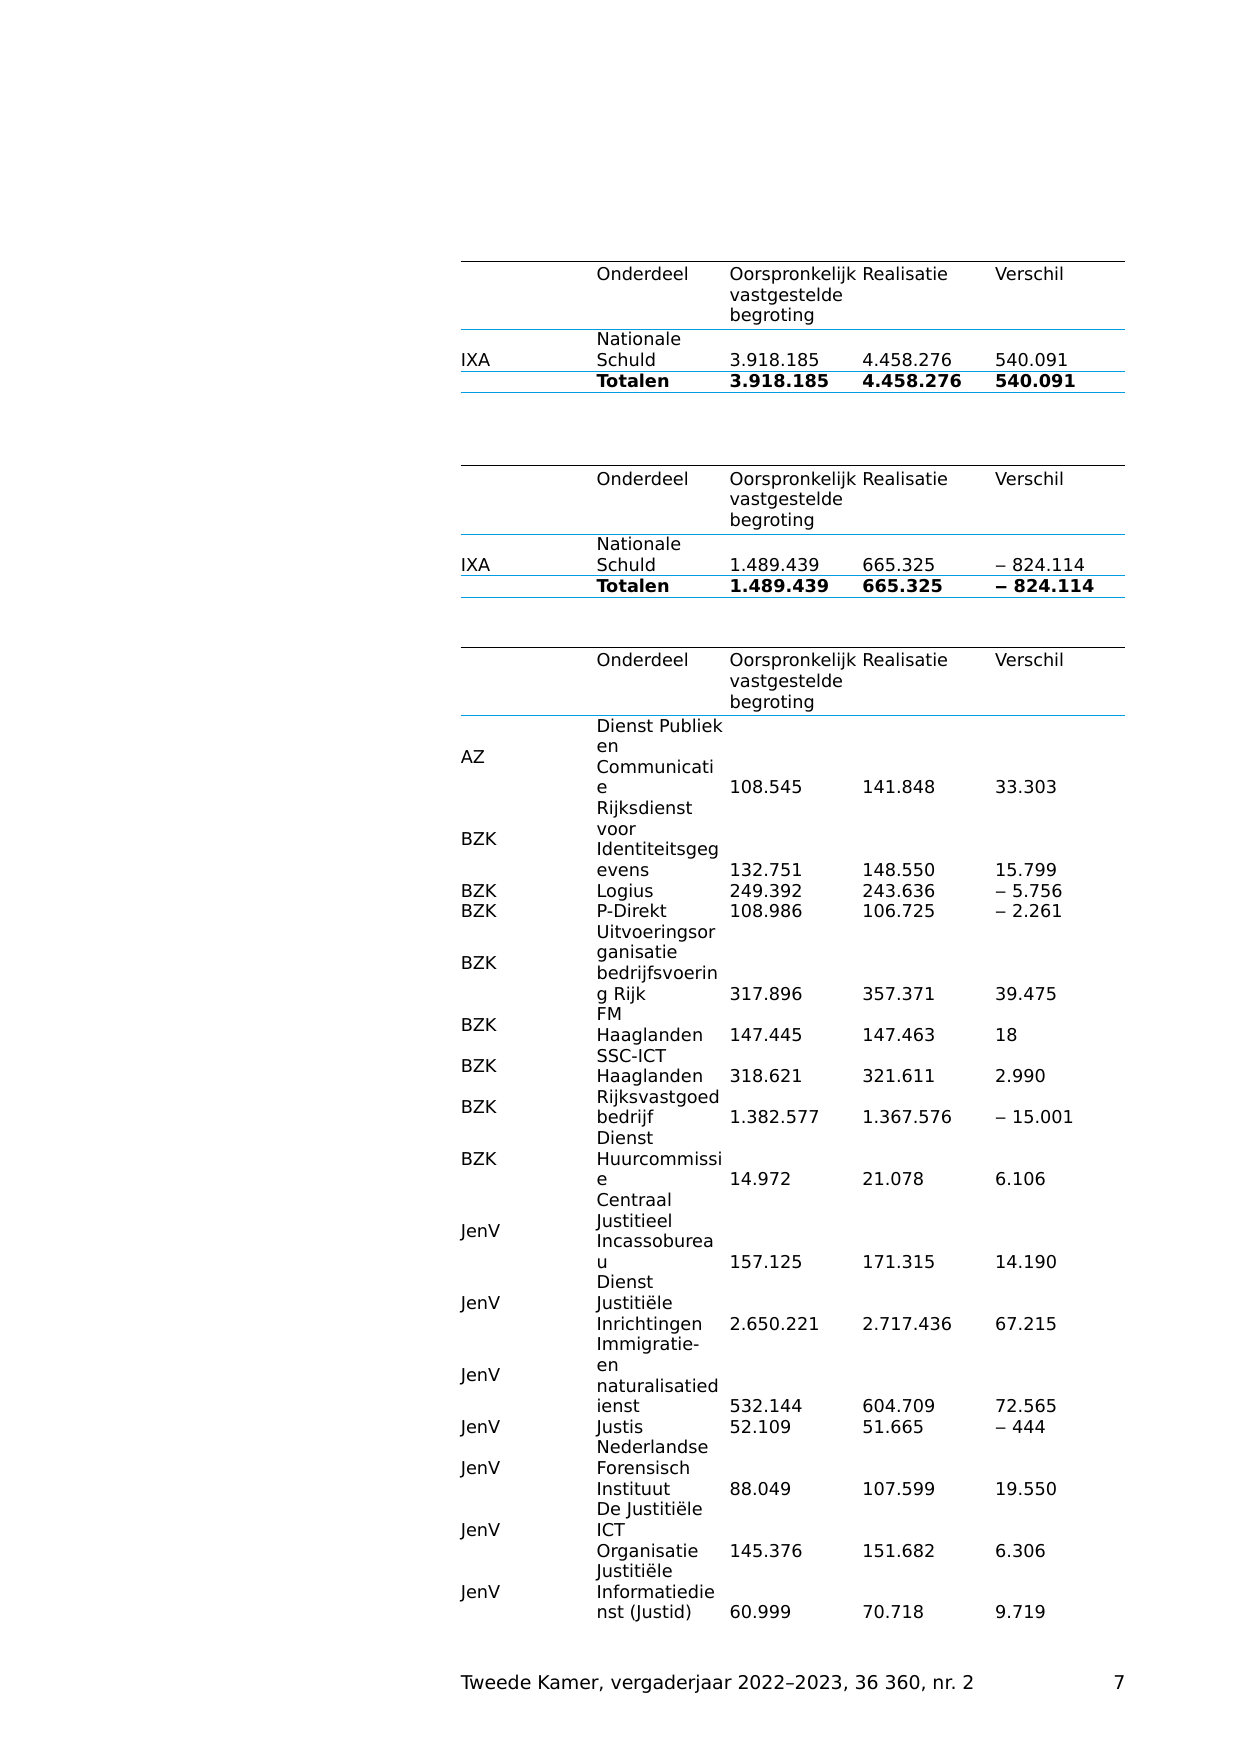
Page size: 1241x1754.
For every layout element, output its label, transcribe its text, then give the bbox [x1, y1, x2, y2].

table_cell De Justitiële ICT Organisatie [594, 1499, 726, 1561]
table_cell 21.078 [859, 1128, 992, 1190]
table_cell 19.550 [992, 1438, 1125, 1499]
table_cell Onderdeel [594, 648, 726, 715]
table_cell FM Haaglanden [594, 1004, 726, 1046]
table_cell 604.709 [859, 1334, 992, 1417]
table_cell 132.751 [726, 798, 859, 881]
table_cell Realisatie [859, 466, 992, 533]
table_header Tabel 1.6 Lasten 2022 van de baten-lastenagentschappen ( x € 1.000) [461, 622, 1125, 647]
table_cell [461, 262, 593, 329]
table_cell 107.599 [859, 1438, 992, 1499]
table_cell Verschil [992, 648, 1125, 715]
table_cell 3.918.185 [726, 372, 859, 392]
table_cell 15.799 [992, 798, 1125, 881]
table_cell 60.999 [726, 1561, 859, 1623]
table_cell Centraal Justitieel Incassobureau [594, 1190, 726, 1272]
table_cell Nationale Schuld [594, 535, 726, 575]
table_cell JenV [461, 1273, 593, 1334]
table_cell Nationale Schuld [594, 330, 726, 371]
table_cell JenV [461, 1190, 593, 1272]
table_cell SSC-ICT Haaglanden [594, 1046, 726, 1087]
table_cell Realisatie [859, 648, 992, 715]
table_cell 147.463 [859, 1004, 992, 1046]
table_cell BZK [461, 1128, 593, 1190]
table_cell Logius [594, 881, 726, 901]
table_cell Nederlandse Forensisch Instituut [594, 1438, 726, 1499]
table_header Tabel 1.4 Rentelasten 2022 (op transactiebasis) van de begroting Nationale Schuld ( x € 1.000) [461, 213, 1125, 261]
table_cell Dienst Justitiële Inrichtingen [594, 1273, 726, 1334]
table_cell ‒ 824.114 [992, 576, 1125, 596]
table_cell BZK [461, 901, 593, 922]
table_cell [461, 466, 593, 533]
table_cell 72.565 [992, 1334, 1125, 1417]
table_cell BZK [461, 1004, 593, 1046]
table_cell 108.986 [726, 901, 859, 922]
table_cell 171.315 [859, 1190, 992, 1272]
table_cell 88.049 [726, 1438, 859, 1499]
table_cell ‒ 2.261 [992, 901, 1125, 922]
table_cell Realisatie [859, 262, 992, 329]
table_cell ‒ 5.756 [992, 881, 1125, 901]
table_cell 157.125 [726, 1190, 859, 1272]
table_header Tabel 1.5 Rentebaten 2022 (op transactiebasis) van de begroting Nationale Schuld ( x € 1.000) [461, 417, 1125, 465]
table_cell 1.367.576 [859, 1087, 992, 1128]
table_cell 321.611 [859, 1046, 992, 1087]
table_cell [461, 576, 593, 596]
table_cell P-Direkt [594, 901, 726, 922]
table_cell 51.665 [859, 1417, 992, 1437]
table_cell 665.325 [859, 576, 992, 596]
table_cell 665.325 [859, 535, 992, 575]
table_cell Oorspronkelijk vastgestelde begroting [726, 466, 859, 533]
table_cell 243.636 [859, 881, 992, 901]
table_cell [461, 648, 593, 715]
table_cell 6.306 [992, 1499, 1125, 1561]
table_cell 70.718 [859, 1561, 992, 1623]
table_cell BZK [461, 1046, 593, 1087]
table_cell 18 [992, 1004, 1125, 1046]
table_cell Verschil [992, 466, 1125, 533]
table_cell 52.109 [726, 1417, 859, 1437]
table_cell 6.106 [992, 1128, 1125, 1190]
table_cell JenV [461, 1417, 593, 1437]
table_cell 108.545 [726, 716, 859, 798]
table_cell 540.091 [992, 330, 1125, 371]
table_cell 532.144 [726, 1334, 859, 1417]
table_cell 2.990 [992, 1046, 1125, 1087]
table_cell 39.475 [992, 922, 1125, 1004]
table_cell 318.621 [726, 1046, 859, 1087]
table_cell 2.717.436 [859, 1273, 992, 1334]
table_cell AZ [461, 716, 593, 798]
table_cell BZK [461, 881, 593, 901]
table_cell Rijksdienst voor Identiteitsgegevens [594, 798, 726, 881]
table_cell 151.682 [859, 1499, 992, 1561]
table_cell Dienst Huurcommissie [594, 1128, 726, 1190]
table_cell 1.382.577 [726, 1087, 859, 1128]
table_cell 3.918.185 [726, 330, 859, 371]
table_cell Totalen [594, 576, 726, 596]
table_cell 148.550 [859, 798, 992, 881]
table_cell Totalen [594, 372, 726, 392]
table_cell Oorspronkelijk vastgestelde begroting [726, 648, 859, 715]
table_cell ‒ 824.114 [992, 535, 1125, 575]
table_cell 317.896 [726, 922, 859, 1004]
table_cell Justitiële Informatiedienst (Justid) [594, 1561, 726, 1623]
table_cell 4.458.276 [859, 330, 992, 371]
table_cell JenV [461, 1438, 593, 1499]
table_cell 141.848 [859, 716, 992, 798]
table_cell ‒ 15.001 [992, 1087, 1125, 1128]
table_cell 249.392 [726, 881, 859, 901]
table_cell IXA [461, 535, 593, 575]
table_cell ‒ 444 [992, 1417, 1125, 1437]
table_cell 4.458.276 [859, 372, 992, 392]
table_cell 67.215 [992, 1273, 1125, 1334]
table_cell 1.489.439 [726, 535, 859, 575]
table_cell 33.303 [992, 716, 1125, 798]
table_cell BZK [461, 1087, 593, 1128]
table_cell Uitvoeringsorganisatie bedrijfsvoering Rijk [594, 922, 726, 1004]
table_cell Rijksvastgoedbedrijf [594, 1087, 726, 1128]
table_cell JenV [461, 1561, 593, 1623]
table_cell JenV [461, 1499, 593, 1561]
table_cell 147.445 [726, 1004, 859, 1046]
table_cell JenV [461, 1334, 593, 1417]
table_cell Oorspronkelijk vastgestelde begroting [726, 262, 859, 329]
table_cell 14.190 [992, 1190, 1125, 1272]
table_cell Onderdeel [594, 262, 726, 329]
table_cell Immigratie- en naturalisatiedienst [594, 1334, 726, 1417]
table_cell IXA [461, 330, 593, 371]
table_cell 145.376 [726, 1499, 859, 1561]
table_cell 14.972 [726, 1128, 859, 1190]
table_cell [461, 372, 593, 392]
table_cell 2.650.221 [726, 1273, 859, 1334]
table_cell 357.371 [859, 922, 992, 1004]
table_cell Dienst Publiek en Communicatie [594, 716, 726, 798]
table_cell BZK [461, 798, 593, 881]
table_cell Justis [594, 1417, 726, 1437]
table_cell Onderdeel [594, 466, 726, 533]
table_cell Verschil [992, 262, 1125, 329]
table_cell 9.719 [992, 1561, 1125, 1623]
table_cell 540.091 [992, 372, 1125, 392]
table_cell BZK [461, 922, 593, 1004]
table_cell 106.725 [859, 901, 992, 922]
table_cell 1.489.439 [726, 576, 859, 596]
